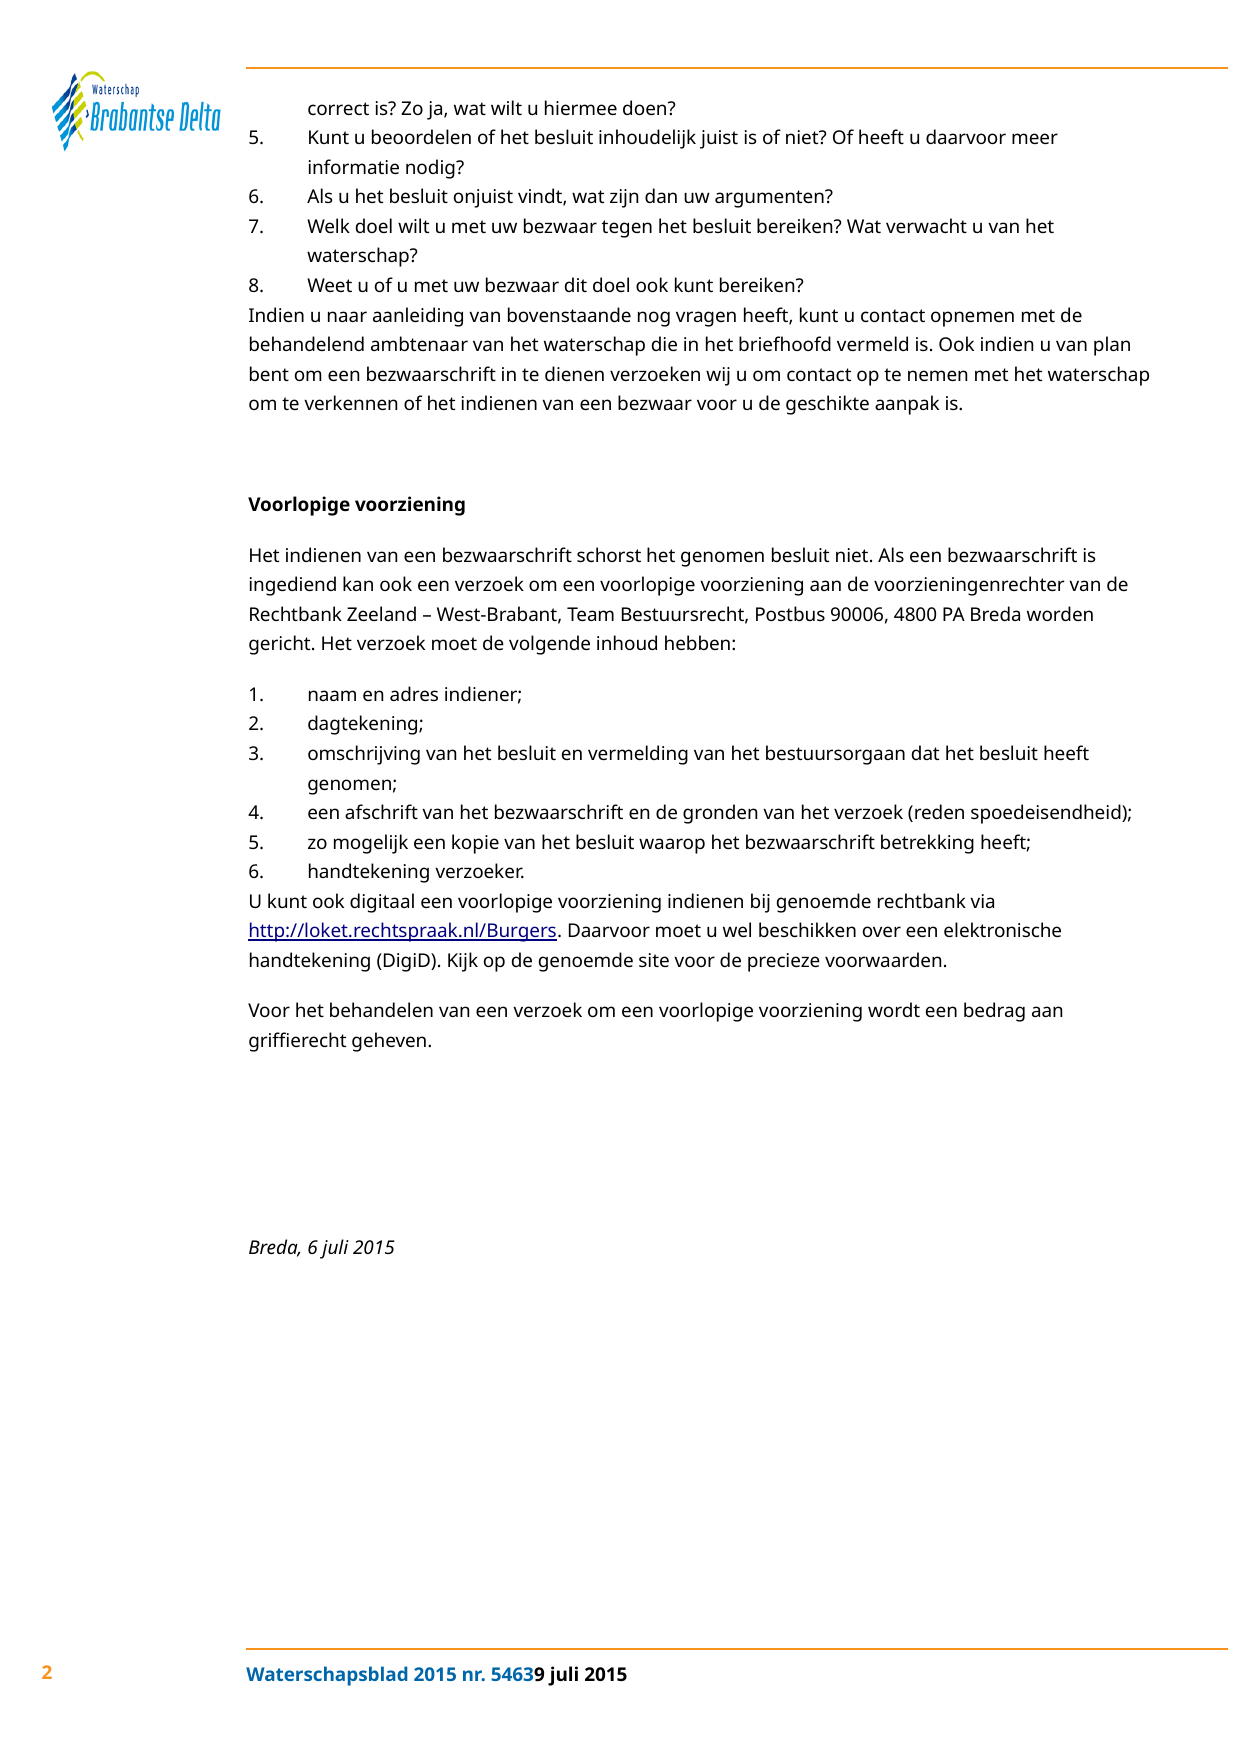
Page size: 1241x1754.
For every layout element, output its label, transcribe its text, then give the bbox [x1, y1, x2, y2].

text Voorlopige voorziening [248, 491, 1152, 517]
list een afschrift van het bezwaarschrift en de gronden van het verzoek (reden spoedeisendheid); [248, 799, 1152, 825]
list zo mogelijk een kopie van het besluit waarop het bezwaarschrift betrekking heeft; [248, 829, 1152, 855]
list naam en adres indiener; [248, 681, 1152, 707]
list Kunt u beoordelen of het besluit inhoudelijk juist is of niet? Of heeft u daarvoor meer informatie nodig? [248, 124, 1152, 180]
list handtekening verzoeker. [248, 858, 1152, 884]
list Weet u of u met uw bezwaar dit doel ook kunt bereiken? [248, 272, 1152, 298]
list Als u het besluit onjuist vindt, wat zijn dan uw argumenten? [248, 183, 1152, 209]
text U kunt ook digitaal een voorlopige voorziening indienen bij genoemde rechtbank via http://loket.rechtspraak.nl/Burgers. Daarvoor moet u wel beschikken over een elektronische handtekening (DigiD). Kijk op de genoemde site voor de precieze voorwaarden. [248, 888, 1152, 973]
text Indien u naar aanleiding van bovenstaande nog vragen heeft, kunt u contact opnemen met de behandelend ambtenaar van het waterschap die in het briefhoofd vermeld is. Ook indien u van plan bent om een bezwaarschrift in te dienen verzoeken wij u om contact op te nemen met het waterschap om te verkennen of het indienen van een bezwaar voor u de geschikte aanpak is. [248, 302, 1152, 416]
picture [41, 47, 231, 172]
list Welk doel wilt u met uw bezwaar tegen het besluit bereiken? Wat verwacht u van het waterschap? [248, 213, 1152, 268]
text Het indienen van een bezwaarschrift schorst het genomen besluit niet. Als een bezwaarschrift is ingediend kan ook een verzoek om een voorlopige voorziening aan de voorzieningenrechter van de Rechtbank Zeeland – West-Brabant, Team Bestuursrecht, Postbus 90006, 4800 PA Breda worden gericht. Het verzoek moet de volgende inhoud hebben: [248, 542, 1152, 656]
text Breda, 6 juli 2015 [248, 1234, 1152, 1259]
list omschrijving van het besluit en vermelding van het bestuursorgaan dat het besluit heeft genomen; [248, 740, 1152, 796]
list correct is? Zo ja, wat wilt u hiermee doen? [248, 95, 1152, 121]
text Voor het behandelen van een verzoek om een voorlopige voorziening wordt een bedrag aan griffierecht geheven. [248, 998, 1152, 1053]
list dagtekening; [248, 711, 1152, 736]
